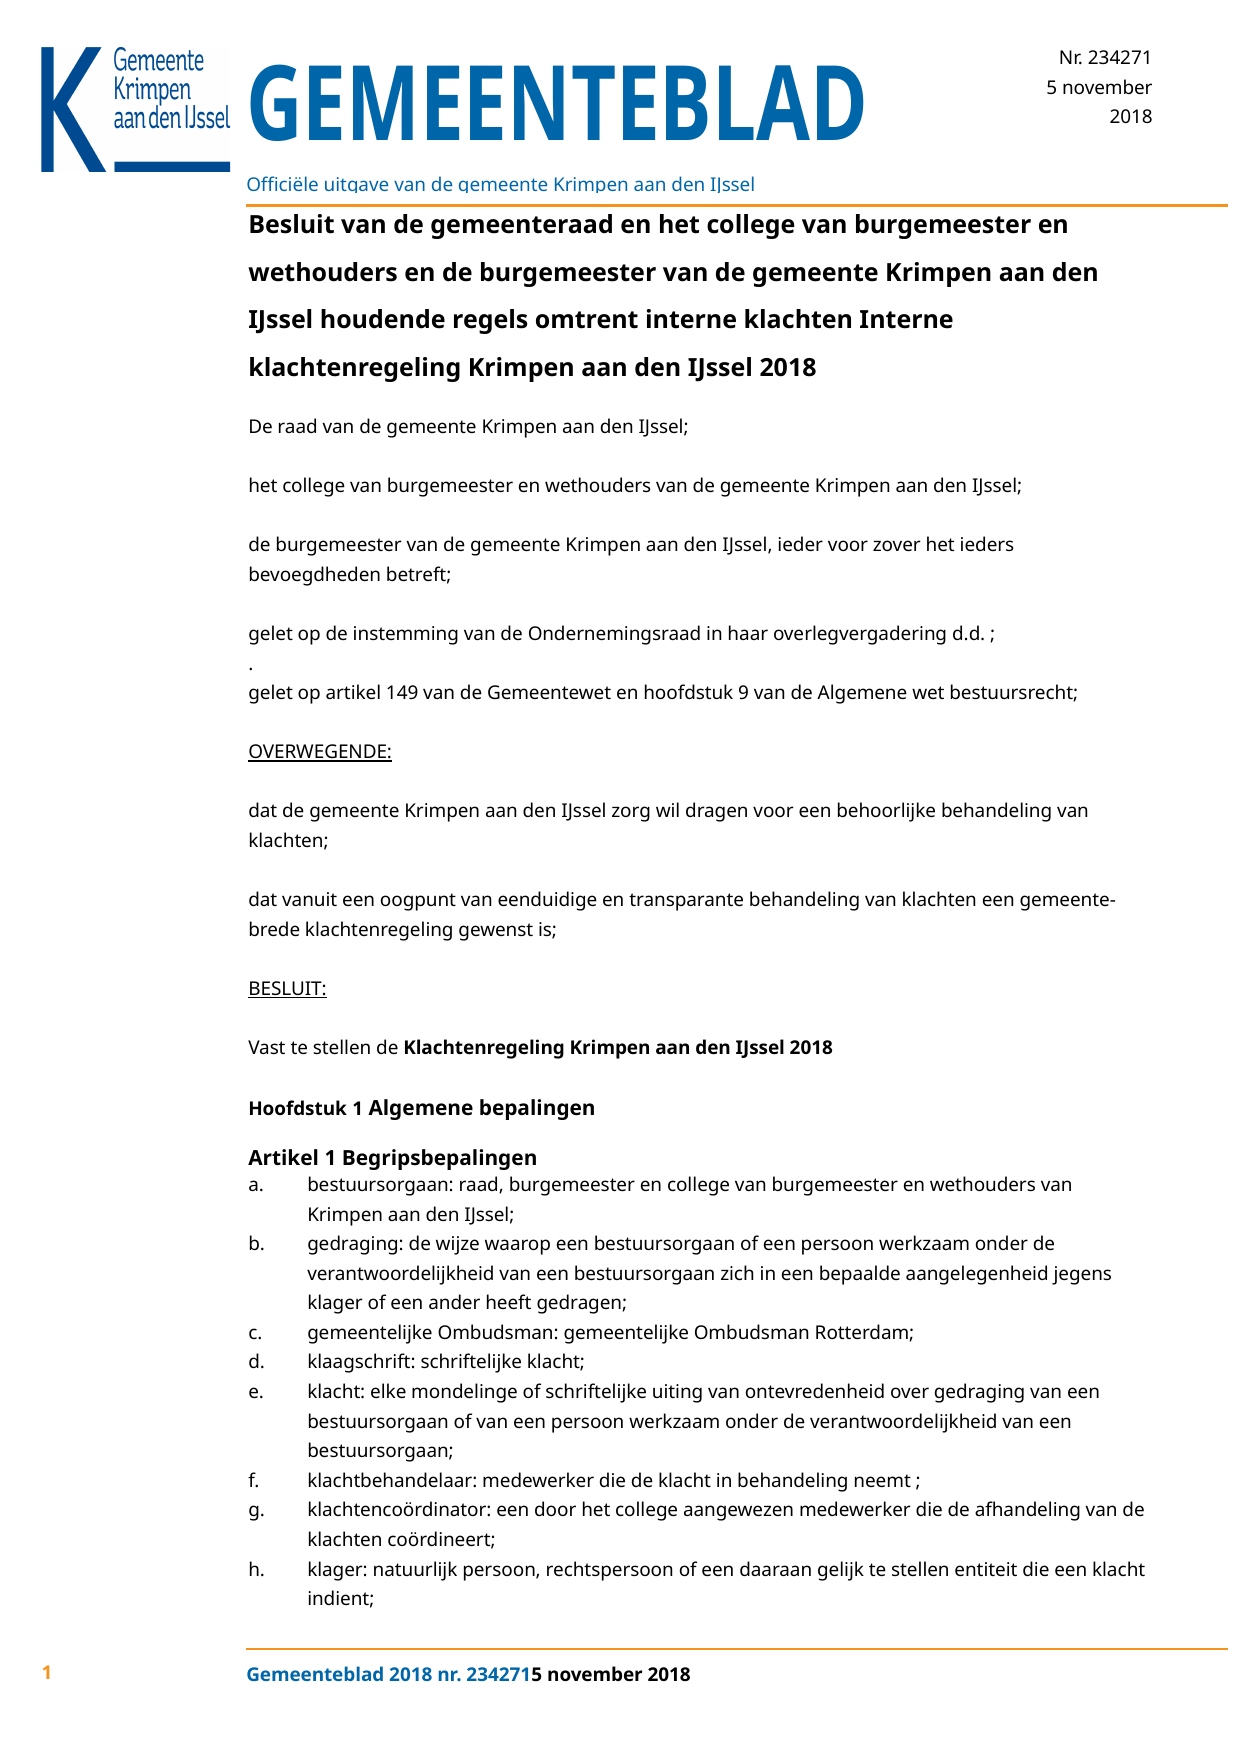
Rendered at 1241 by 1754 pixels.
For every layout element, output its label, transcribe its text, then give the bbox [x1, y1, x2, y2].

text dat vanuit een oogpunt van eenduidige en transparante behandeling van klachten een gemeente-brede klachtenregeling gewenst is; [248, 886, 1152, 942]
list bestuursorgaan: raad, burgemeester en college van burgemeester en wethouders van Krimpen aan den IJssel; [248, 1171, 1152, 1227]
list gemeentelijke Ombudsman: gemeentelijke Ombudsman Rotterdam; [248, 1319, 1152, 1345]
text het college van burgemeester en wethouders van de gemeente Krimpen aan den IJssel; [248, 472, 1152, 498]
text . [248, 650, 1152, 676]
text De raad van de gemeente Krimpen aan den IJssel; [248, 413, 1152, 439]
text Vast te stellen de Klachtenregeling Krimpen aan den IJssel 2018 [248, 1034, 1152, 1060]
text de burgemeester van de gemeente Krimpen aan den IJssel, ieder voor zover het ieders bevoegdheden betreft; [248, 531, 1152, 587]
picture [41, 47, 231, 172]
text gelet op artikel 149 van de Gemeentewet en hoofdstuk 9 van de Algemene wet bestuursrecht; [248, 679, 1152, 705]
list klacht: elke mondelinge of schriftelijke uiting van ontevredenheid over gedraging van een bestuursorgaan of van een persoon werkzaam onder de verantwoordelijkheid van een bestuursorgaan; [248, 1378, 1152, 1463]
list gedraging: de wijze waarop een bestuursorgaan of een persoon werkzaam onder de verantwoordelijkheid van een bestuursorgaan zich in een bepaalde aangelegenheid jegens klager of een ander heeft gedragen; [248, 1230, 1152, 1315]
text Besluit van de gemeenteraad en het college van burgemeester en wethouders en de burgemeester van de gemeente Krimpen aan den IJssel houdende regels omtrent interne klachten Interne klachtenregeling Krimpen aan den IJssel 2018 [248, 207, 1152, 384]
text OVERWEGENDE: [248, 738, 1152, 764]
text dat de gemeente Krimpen aan den IJssel zorg wil dragen voor een behoorlijke behandeling van klachten; [248, 798, 1152, 853]
text Hoofdstuk 1 Algemene bepalingen [248, 1093, 1152, 1122]
list klaagschrift: schriftelijke klacht; [248, 1349, 1152, 1374]
list klachtbehandelaar: medewerker die de klacht in behandeling neemt ; [248, 1467, 1152, 1493]
text Artikel 1 Begripsbepalingen [248, 1143, 1152, 1171]
list klager: natuurlijk persoon, rechtspersoon of een daaraan gelijk te stellen entiteit die een klacht indient; [248, 1556, 1152, 1611]
text BESLUIT: [248, 975, 1152, 1001]
text gelet op de instemming van de Ondernemingsraad in haar overlegvergadering d.d. ; [248, 620, 1152, 646]
list klachtencoördinator: een door het college aangewezen medewerker die de afhandeling van de klachten coördineert; [248, 1497, 1152, 1552]
